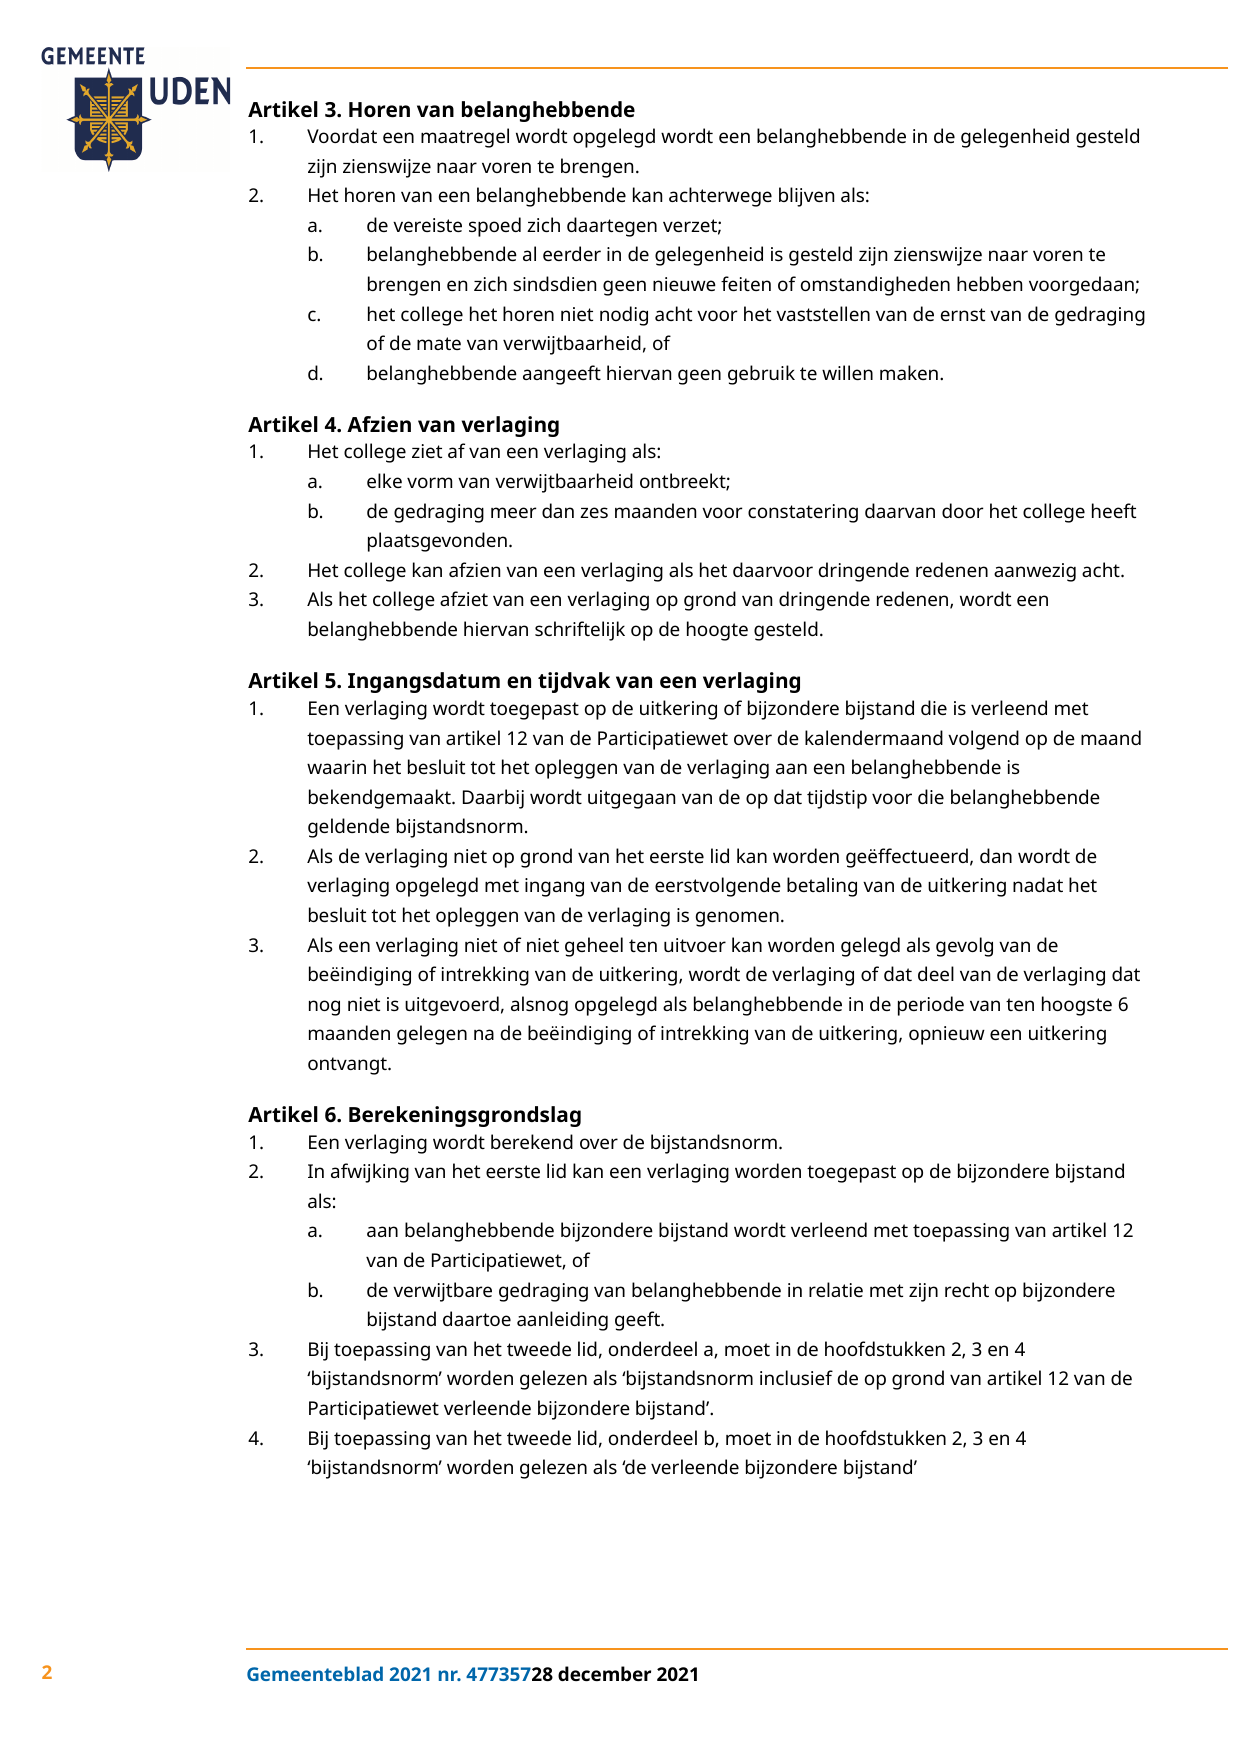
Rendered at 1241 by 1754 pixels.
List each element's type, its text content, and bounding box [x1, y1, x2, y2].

list Het college ziet af van een verlaging als: [248, 439, 1152, 464]
list Het college kan afzien van een verlaging als het daarvoor dringende redenen aanwezig acht. [248, 557, 1152, 583]
list de verwijtbare gedraging van belanghebbende in relatie met zijn recht op bijzondere bijstand daartoe aanleiding geeft. [307, 1277, 1152, 1332]
list het college het horen niet nodig acht voor het vaststellen van de ernst van de gedraging of de mate van verwijtbaarheid, of [307, 301, 1152, 356]
list Bij toepassing van het tweede lid, onderdeel a, moet in de hoofdstukken 2, 3 en 4 ‘bijstandsnorm’ worden gelezen als ‘bijstandsnorm inclusief de op grond van artikel 12 van de Participatiewet verleende bijzondere bijstand’. [248, 1336, 1152, 1421]
list de vereiste spoed zich daartegen verzet; [307, 212, 1152, 238]
text Artikel 5. Ingangsdatum en tijdvak van een verlaging [248, 667, 1152, 695]
text Artikel 3. Horen van belanghebbende [248, 95, 1152, 123]
list elke vorm van verwijtbaarheid ontbreekt; [307, 468, 1152, 494]
list belanghebbende al eerder in de gelegenheid is gesteld zijn zienswijze naar voren te brengen en zich sindsdien geen nieuwe feiten of omstandigheden hebben voorgedaan; [307, 242, 1152, 297]
list Voordat een maatregel wordt opgelegd wordt een belanghebbende in de gelegenheid gesteld zijn zienswijze naar voren te brengen. [248, 123, 1152, 178]
list Een verlaging wordt toegepast op de uitkering of bijzondere bijstand die is verleend met toepassing van artikel 12 van de Participatiewet over de kalendermaand volgend op de maand waarin het besluit tot het opleggen van de verlaging aan een belanghebbende is bekendgemaakt. Daarbij wordt uitgegaan van de op dat tijdstip voor die belanghebbende geldende bijstandsnorm. [248, 695, 1152, 839]
list Als een verlaging niet of niet geheel ten uitvoer kan worden gelegd als gevolg van de beëindiging of intrekking van de uitkering, wordt de verlaging of dat deel van de verlaging dat nog niet is uitgevoerd, alsnog opgelegd als belanghebbende in de periode van ten hoogste 6 maanden gelegen na de beëindiging of intrekking van de uitkering, opnieuw een uitkering ontvangt. [248, 932, 1152, 1076]
list Het horen van een belanghebbende kan achterwege blijven als: [248, 182, 1152, 208]
list Bij toepassing van het tweede lid, onderdeel b, moet in de hoofdstukken 2, 3 en 4 ‘bijstandsnorm’ worden gelezen als ‘de verleende bijzondere bijstand’ [248, 1425, 1152, 1480]
list de gedraging meer dan zes maanden voor constatering daarvan door het college heeft plaatsgevonden. [307, 498, 1152, 553]
text Artikel 6. Berekeningsgrondslag [248, 1101, 1152, 1129]
list belanghebbende aangeeft hiervan geen gebruik te willen maken. [307, 360, 1152, 386]
picture [41, 47, 231, 172]
list Als de verlaging niet op grond van het eerste lid kan worden geëffectueerd, dan wordt de verlaging opgelegd met ingang van de eerstvolgende betaling van de uitkering nadat het besluit tot het opleggen van de verlaging is genomen. [248, 843, 1152, 928]
text Artikel 4. Afzien van verlaging [248, 410, 1152, 439]
list Als het college afziet van een verlaging op grond van dringende redenen, wordt een belanghebbende hiervan schriftelijk op de hoogte gesteld. [248, 587, 1152, 642]
list In afwijking van het eerste lid kan een verlaging worden toegepast op de bijzondere bijstand als: [248, 1158, 1152, 1214]
list Een verlaging wordt berekend over de bijstandsnorm. [248, 1129, 1152, 1155]
list aan belanghebbende bijzondere bijstand wordt verleend met toepassing van artikel 12 van de Participatiewet, of [307, 1218, 1152, 1273]
